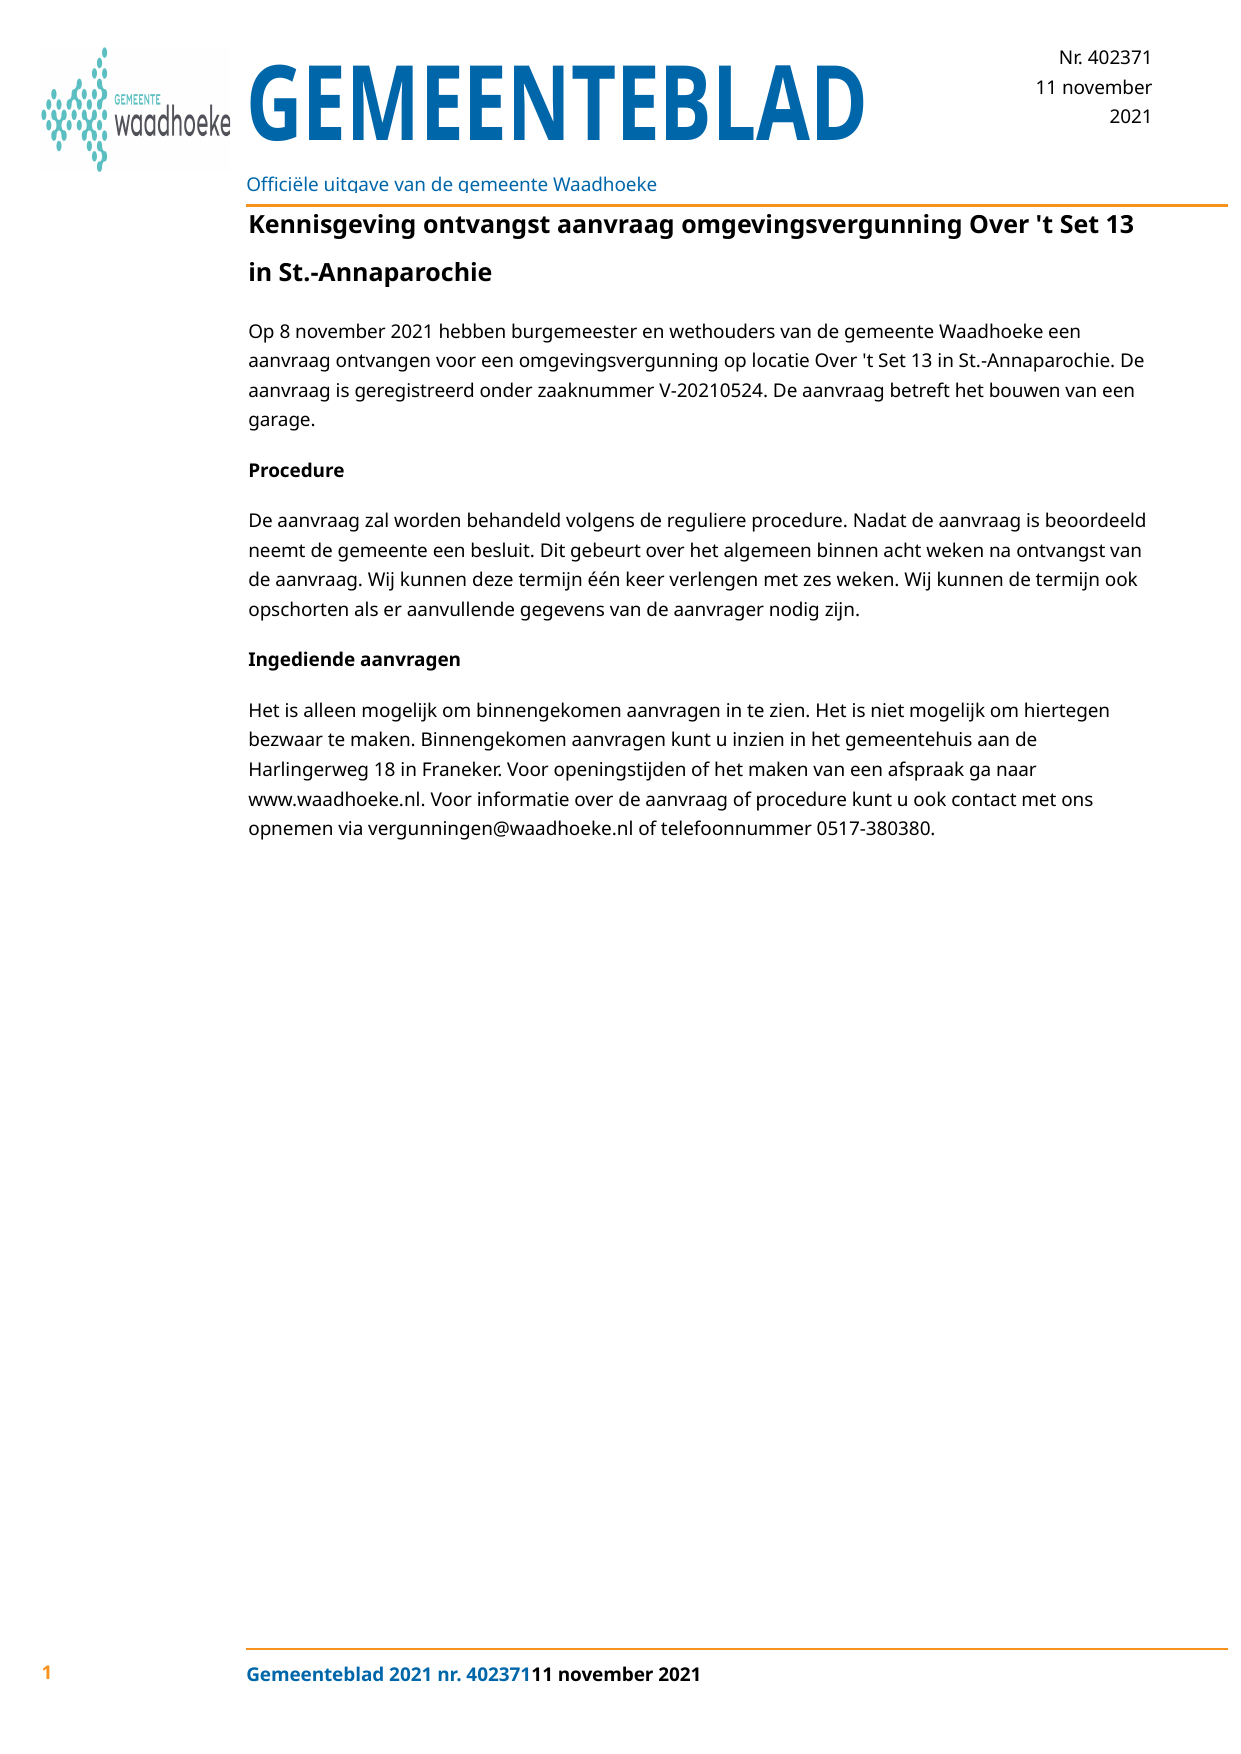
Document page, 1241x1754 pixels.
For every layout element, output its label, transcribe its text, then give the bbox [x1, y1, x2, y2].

text De aanvraag zal worden behandeld volgens de reguliere procedure. Nadat de aanvraag is beoordeeld neemt de gemeente een besluit. Dit gebeurt over het algemeen binnen acht weken na ontvangst van de aanvraag. Wij kunnen deze termijn één keer verlengen met zes weken. Wij kunnen de termijn ook opschorten als er aanvullende gegevens van de aanvrager nodig zijn. [248, 507, 1152, 622]
picture [41, 47, 231, 172]
text Op 8 november 2021 hebben burgemeester en wethouders van de gemeente Waadhoeke een aanvraag ontvangen voor een omgevingsvergunning op locatie Over 't Set 13 in St.-Annaparochie. De aanvraag is geregistreerd onder zaaknummer V-20210524. De aanvraag betreft het bouwen van een garage. [248, 318, 1152, 432]
text Het is alleen mogelijk om binnengekomen aanvragen in te zien. Het is niet mogelijk om hiertegen bezwaar te maken. Binnengekomen aanvragen kunt u inzien in het gemeentehuis aan de Harlingerweg 18 in Franeker. Voor openingstijden of het maken van een afspraak ga naar www.waadhoeke.nl. Voor informatie over de aanvraag of procedure kunt u ook contact met ons opnemen via vergunningen@waadhoeke.nl of telefoonnummer 0517-380380. [248, 697, 1152, 841]
text Ingediende aanvragen [248, 647, 1152, 672]
text Procedure [248, 457, 1152, 483]
text Kennisgeving ontvangst aanvraag omgevingsvergunning Over 't Set 13 in St.-Annaparochie [248, 207, 1152, 288]
